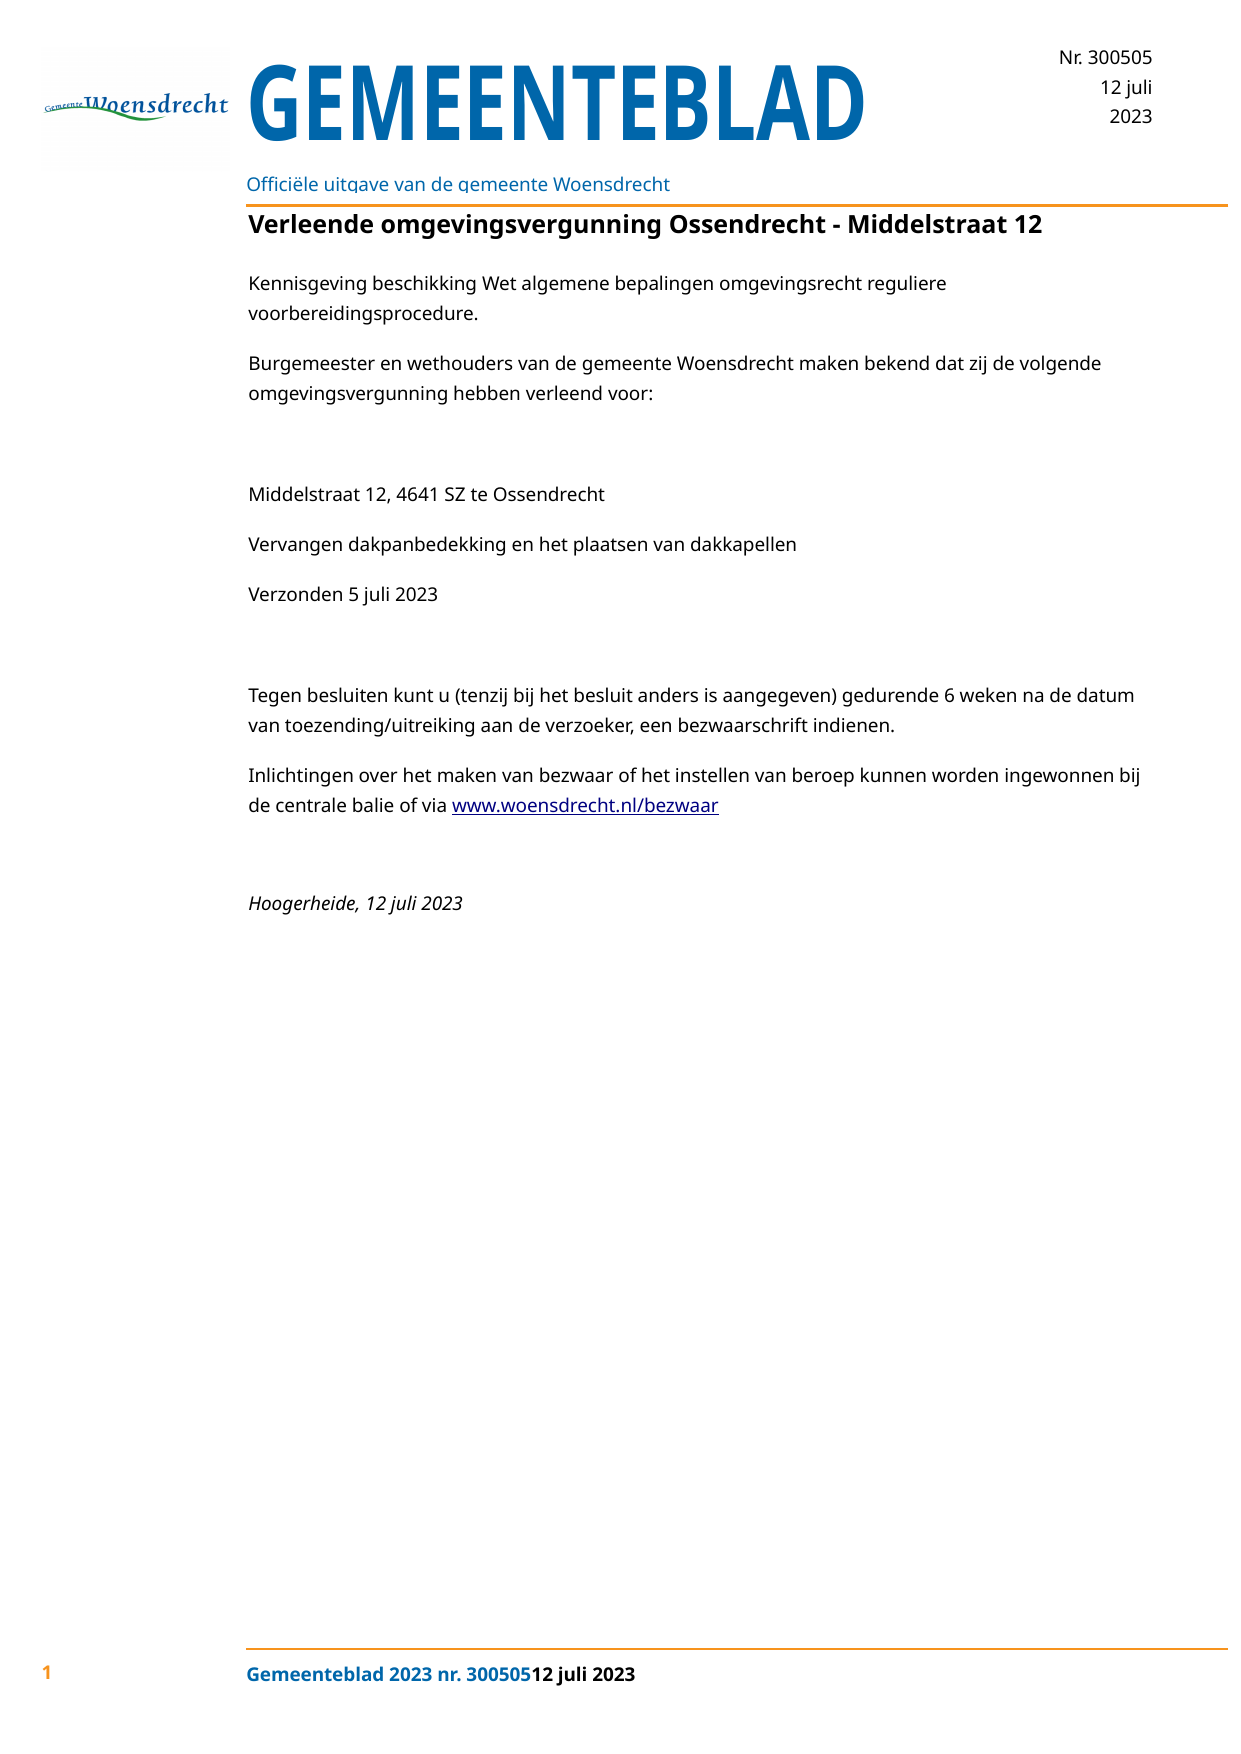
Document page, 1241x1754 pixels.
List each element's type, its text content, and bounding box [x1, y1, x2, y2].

text Verzonden 5 juli 2023 [248, 582, 1152, 607]
text Kennisgeving beschikking Wet algemene bepalingen omgevingsrecht reguliere voorbereidingsprocedure. [248, 270, 1152, 326]
text Vervangen dakpanbedekking en het plaatsen van dakkapellen [248, 531, 1152, 557]
text Verleende omgevingsvergunning Ossendrecht - Middelstraat 12 [248, 207, 1152, 241]
text Middelstraat 12, 4641 SZ te Ossendrecht [248, 481, 1152, 506]
text Tegen besluiten kunt u (tenzij bij het besluit anders is aangegeven) gedurende 6 weken na de datum van toezending/uitreiking aan de verzoeker, een bezwaarschrift indienen. [248, 682, 1152, 738]
text Hoogerheide, 12 juli 2023 [248, 890, 1152, 916]
text Burgemeester en wethouders van de gemeente Woensdrecht maken bekend dat zij de volgende omgevingsvergunning hebben verleend voor: [248, 350, 1152, 406]
picture [41, 47, 231, 172]
text Inlichtingen over het maken van bezwaar of het instellen van beroep kunnen worden ingewonnen bij de centrale balie of via www.woensdrecht.nl/bezwaar [248, 762, 1152, 818]
